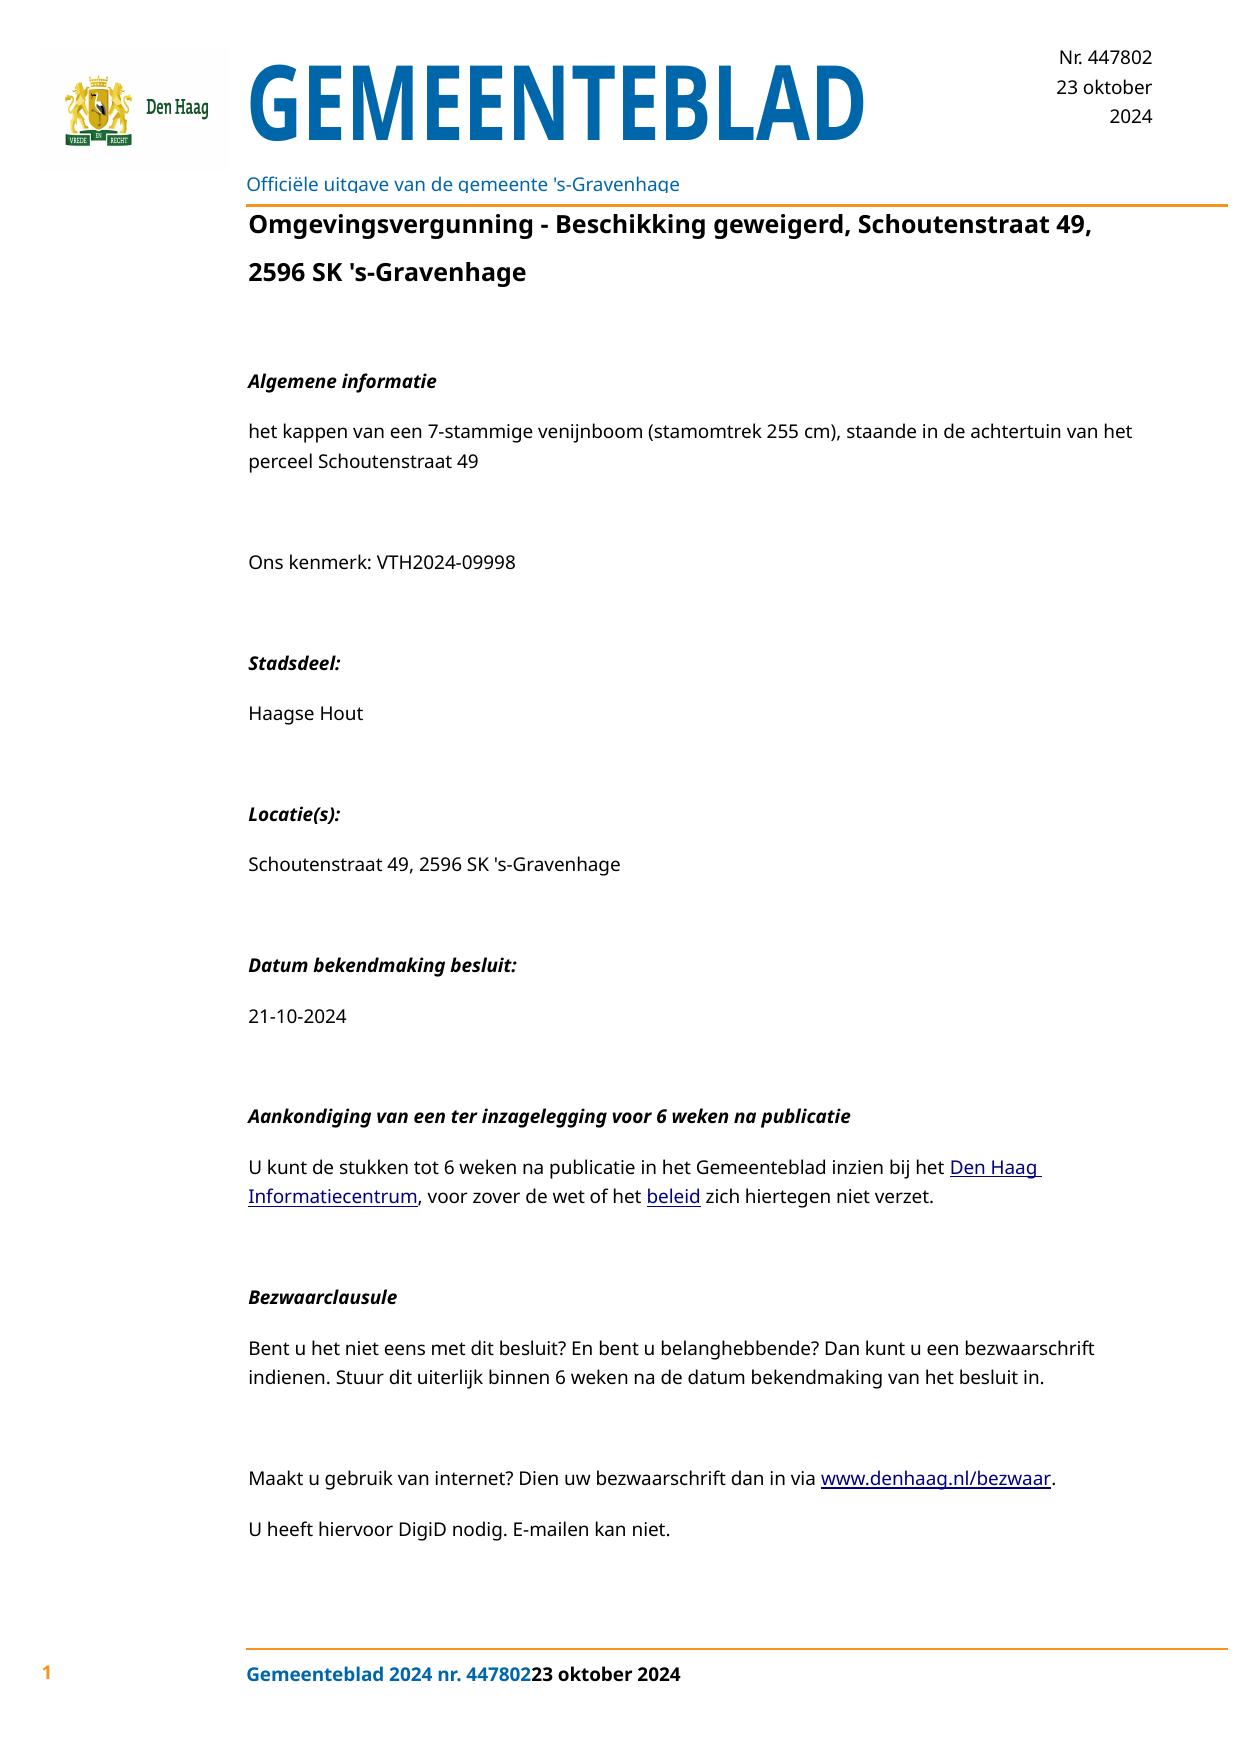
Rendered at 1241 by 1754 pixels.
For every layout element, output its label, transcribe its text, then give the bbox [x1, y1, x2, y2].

text Aankondiging van een ter inzagelegging voor 6 weken na publicatie [248, 1104, 1152, 1129]
text Stadsdeel: [248, 650, 1152, 676]
text 21-10-2024 [248, 1003, 1152, 1029]
text Schoutenstraat 49, 2596 SK 's-Gravenhage [248, 852, 1152, 877]
text Ons kenmerk: VTH2024-09998 [248, 549, 1152, 575]
text het kappen van een 7-stammige venijnboom (stamomtrek 255 cm), staande in de achtertuin van het perceel Schoutenstraat 49 [248, 419, 1152, 474]
text U heeft hiervoor DigiD nodig. E-mailen kan niet. [248, 1516, 1152, 1542]
text Algemene informatie [248, 368, 1152, 394]
text Bent u het niet eens met dit besluit? En bent u belanghebbende? Dan kunt u een bezwaarschrift indienen. Stuur dit uiterlijk binnen 6 weken na de datum bekendmaking van het besluit in. [248, 1335, 1152, 1390]
text Omgevingsvergunning - Beschikking geweigerd, Schoutenstraat 49, 2596 SK 's-Gravenhage [248, 207, 1152, 288]
text Maakt u gebruik van internet? Dien uw bezwaarschrift dan in via www.denhaag.nl/bezwaar. [248, 1465, 1152, 1491]
text Datum bekendmaking besluit: [248, 952, 1152, 978]
text Locatie(s): [248, 801, 1152, 827]
text U kunt de stukken tot 6 weken na publicatie in het Gemeenteblad inzien bij het Den Haag Informatiecentrum, voor zover de wet of het beleid zich hiertegen niet verzet. [248, 1154, 1152, 1209]
text Bezwaarclausule [248, 1284, 1152, 1310]
text Haagse Hout [248, 700, 1152, 726]
picture [41, 47, 231, 172]
